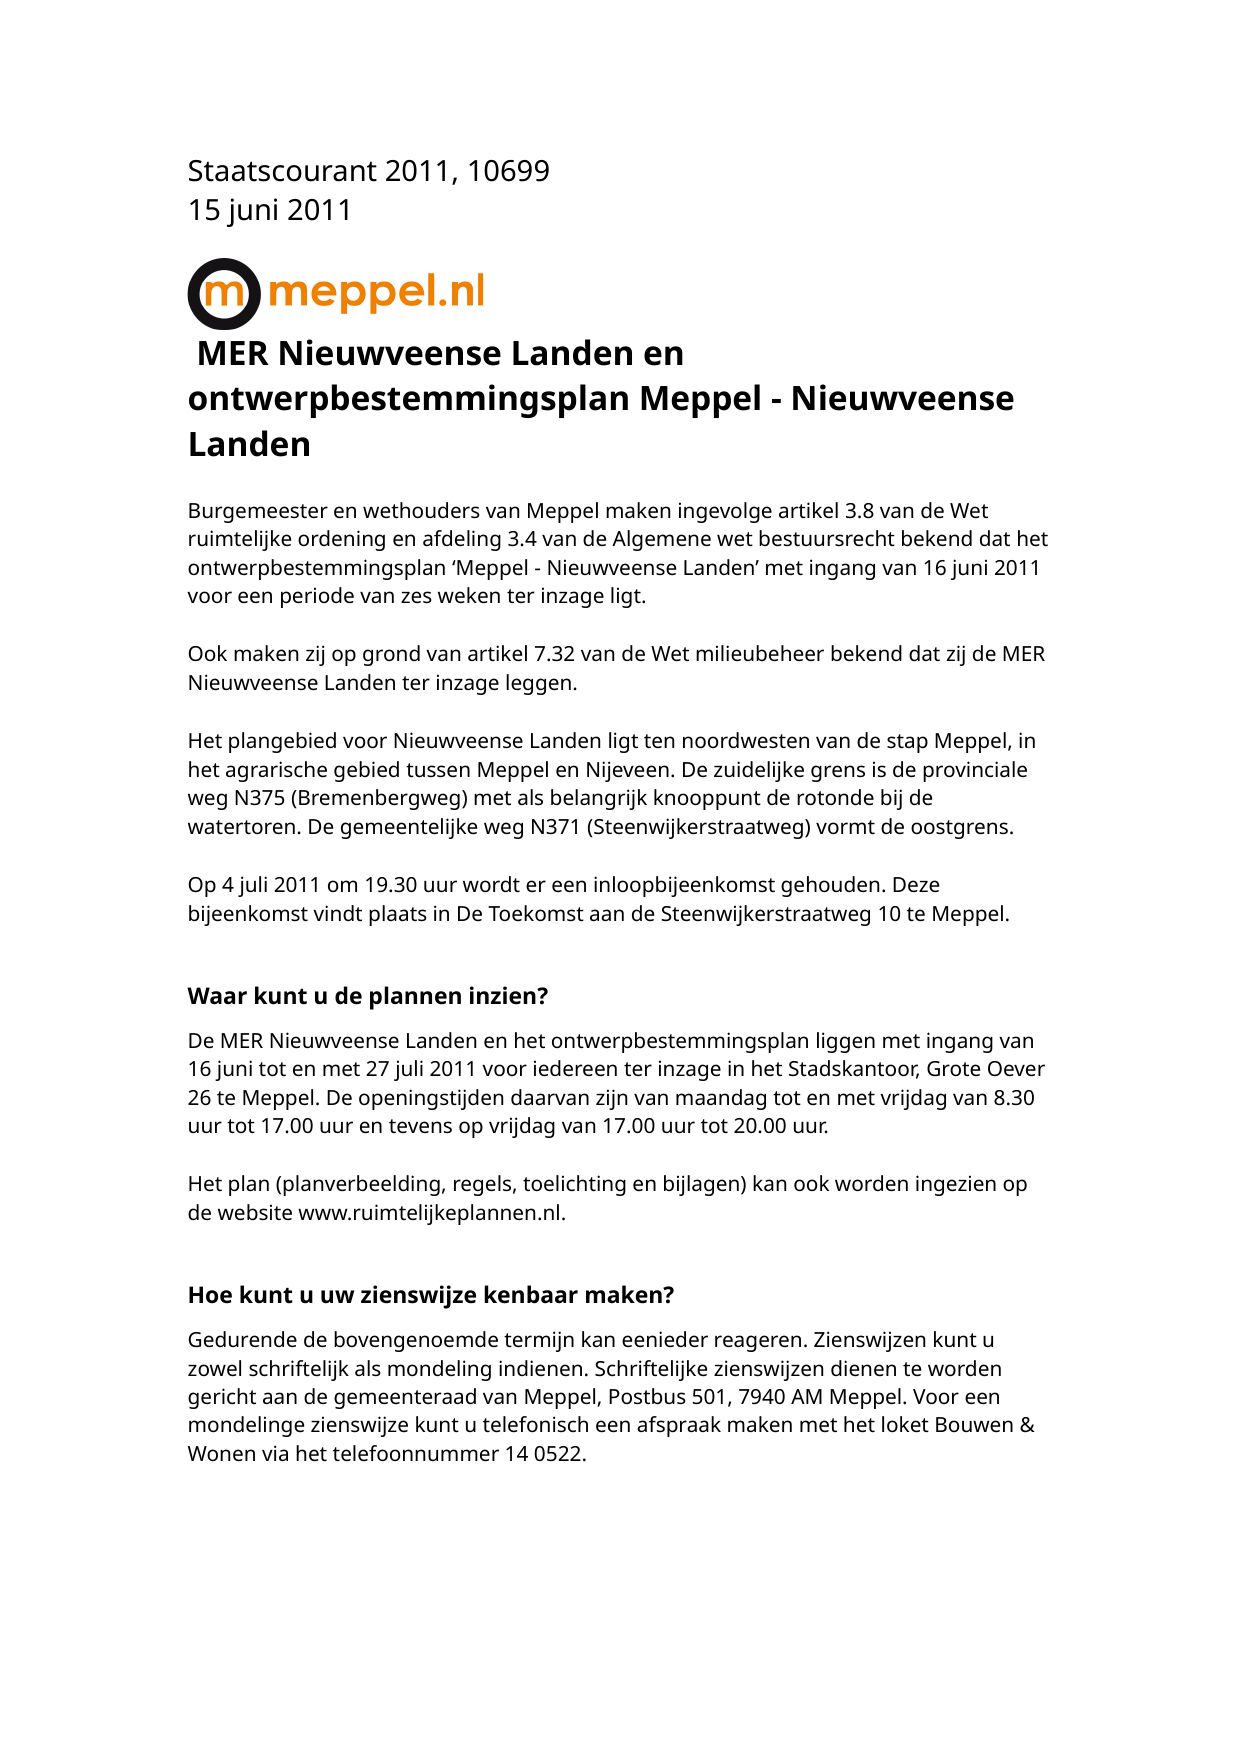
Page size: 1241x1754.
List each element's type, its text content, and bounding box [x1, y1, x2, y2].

text Staatscourant 2011, 10699 [187, 150, 1053, 190]
text Het plangebied voor Nieuwveense Landen ligt ten noordwesten van de stap Meppel, in het agrarische gebied tussen Meppel en Nijeveen. De zuidelijke grens is de provinciale weg N375 (Bremenbergweg) met als belangrijk knooppunt de rotonde bij de watertoren. De gemeentelijke weg N371 (Steenwijkerstraatweg) vormt de oostgrens. [187, 726, 1053, 840]
text Ook maken zij op grond van artikel 7.32 van de Wet milieubeheer bekend dat zij de MER Nieuwveense Landen ter inzage leggen. [187, 639, 1053, 696]
text Burgemeester en wethouders van Meppel maken ingevolge artikel 3.8 van de Wet ruimtelijke ordening en afdeling 3.4 van de Algemene wet bestuursrecht bekend dat het ontwerpbestemmingsplan ‘Meppel - Nieuwveense Landen’ met ingang van 16 juni 2011 voor een periode van zes weken ter inzage ligt. [187, 496, 1053, 609]
subtitle Waar kunt u de plannen inzien? [187, 979, 1053, 1011]
text Gedurende de bovengenoemde termijn kan eenieder reageren. Zienswijzen kunt u zowel schriftelijk als mondeling indienen. Schriftelijke zienswijzen dienen te worden gericht aan de gemeenteraad van Meppel, Postbus 501, 7940 AM Meppel. Voor een mondelinge zienswijze kunt u telefonisch een afspraak maken met het loket Bouwen & Wonen via het telefoonnummer 14 0522. [187, 1325, 1053, 1467]
text 15 juni 2011 [187, 190, 1053, 229]
picture [187, 258, 484, 330]
text De MER Nieuwveense Landen en het ontwerpbestemmingsplan liggen met ingang van 16 juni tot en met 27 juli 2011 voor iedereen ter inzage in het Stadskantoor, Grote Oever 26 te Meppel. De openingstijden daarvan zijn van maandag tot en met vrijdag van 8.30 uur tot 17.00 uur en tevens op vrijdag van 17.00 uur tot 20.00 uur. [187, 1026, 1053, 1139]
subtitle Hoe kunt u uw zienswijze kenbaar maken? [187, 1279, 1053, 1310]
subtitle MER Nieuwveense Landen en ontwerpbestemmingsplan Meppel - Nieuwveense Landen [187, 271, 1053, 466]
text Het plan (planverbeelding, regels, toelichting en bijlagen) kan ook worden ingezien op de website www.ruimtelijkeplannen.nl. [187, 1169, 1053, 1226]
text Op 4 juli 2011 om 19.30 uur wordt er een inloopbijeenkomst gehouden. Deze bijeenkomst vindt plaats in De Toekomst aan de Steenwijkerstraatweg 10 te Meppel. [187, 870, 1053, 927]
